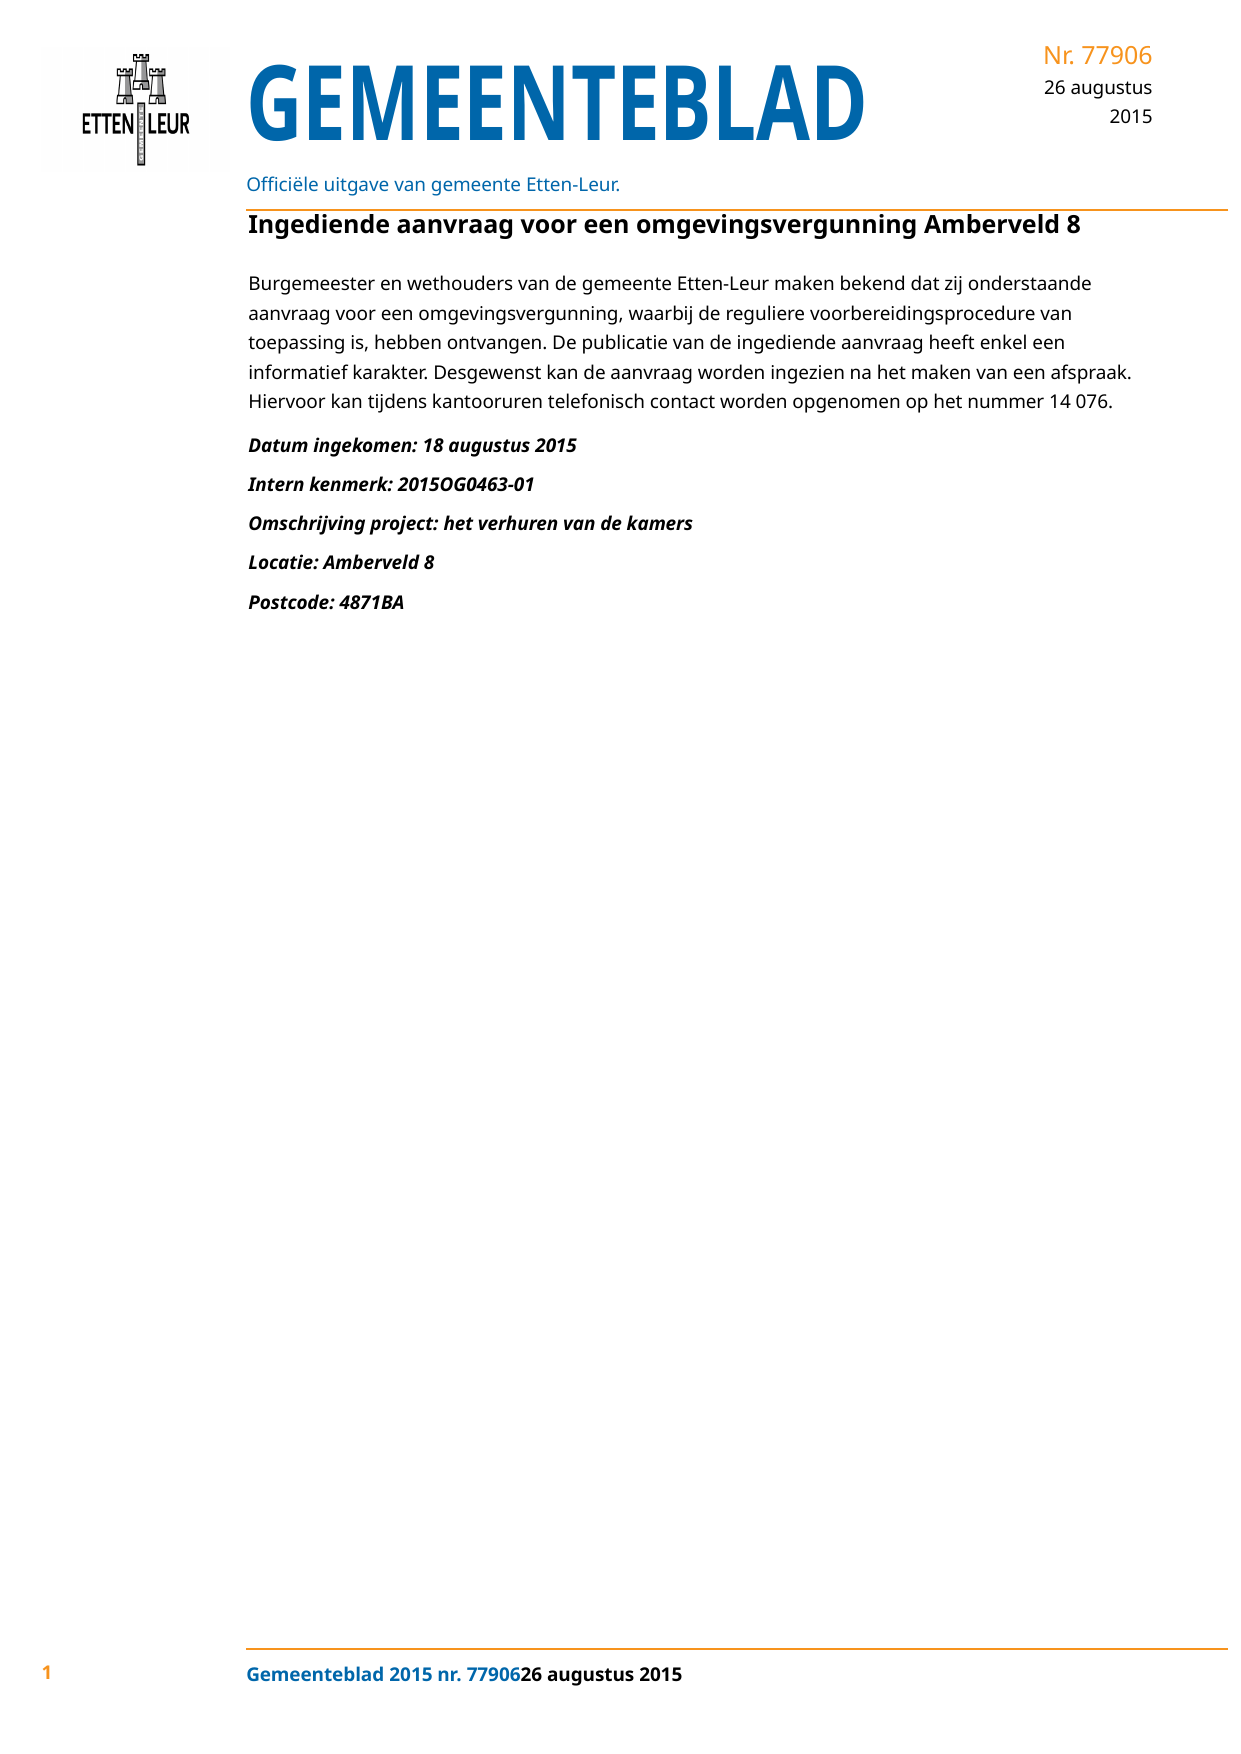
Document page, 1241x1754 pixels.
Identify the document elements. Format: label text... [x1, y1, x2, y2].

text Postcode: 4871BA [248, 589, 1152, 614]
text Omschrijving project: het verhuren van de kamers [248, 510, 1152, 536]
text Burgemeester en wethouders van de gemeente Etten-Leur maken bekend dat zij onderstaande aanvraag voor een omgevingsvergunning, waarbij de reguliere voorbereidingsprocedure van toepassing is, hebben ontvangen. De publicatie van de ingediende aanvraag heeft enkel een informatief karakter. Desgewenst kan de aanvraag worden ingezien na het maken van een afspraak. Hiervoor kan tijdens kantooruren telefonisch contact worden opgenomen op het nummer 14 076. [248, 270, 1152, 414]
picture [41, 47, 231, 172]
text Datum ingekomen: 18 augustus 2015 [248, 432, 1152, 457]
text Locatie: Amberveld 8 [248, 549, 1152, 575]
text Ingediende aanvraag voor een omgevingsvergunning Amberveld 8 [248, 211, 1152, 241]
text Intern kenmerk: 2015OG0463-01 [248, 471, 1152, 497]
